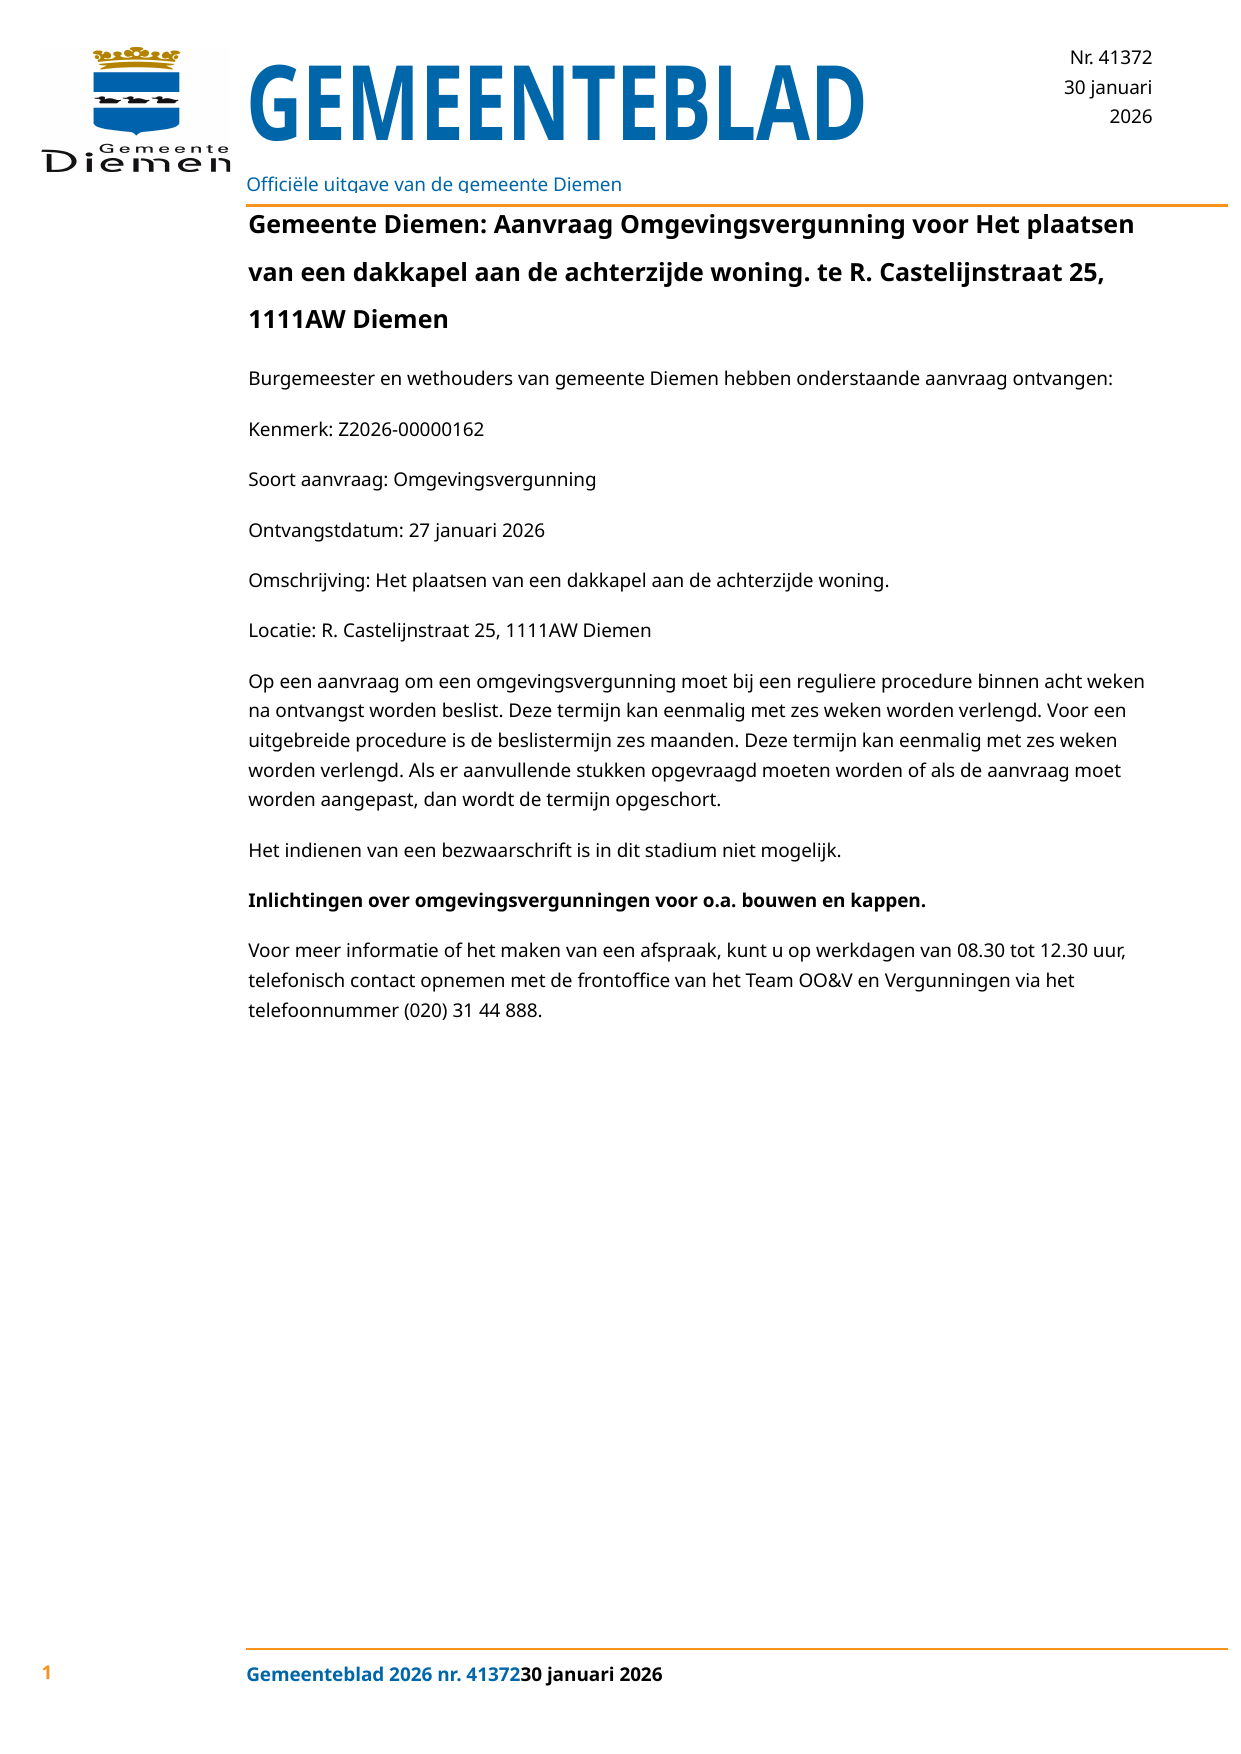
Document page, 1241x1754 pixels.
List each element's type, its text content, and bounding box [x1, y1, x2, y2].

text Op een aanvraag om een omgevingsvergunning moet bij een reguliere procedure binnen acht weken na ontvangst worden beslist. Deze termijn kan eenmalig met zes weken worden verlengd. Voor een uitgebreide procedure is de beslistermijn zes maanden. Deze termijn kan eenmalig met zes weken worden verlengd. Als er aanvullende stukken opgevraagd moeten worden of als de aanvraag moet worden aangepast, dan wordt de termijn opgeschort. [248, 668, 1152, 812]
text Inlichtingen over omgevingsvergunningen voor o.a. bouwen en kappen. [248, 887, 1152, 913]
text Burgemeester en wethouders van gemeente Diemen hebben onderstaande aanvraag ontvangen: [248, 366, 1152, 391]
text Het indienen van een bezwaarschrift is in dit stadium niet mogelijk. [248, 837, 1152, 862]
text Voor meer informatie of het maken van een afspraak, kunt u op werkdagen van 08.30 tot 12.30 uur, telefonisch contact opnemen met de frontoffice van het Team OO&V en Vergunningen via het telefoonnummer (020) 31 44 888. [248, 938, 1152, 1022]
text Omschrijving: Het plaatsen van een dakkapel aan de achterzijde woning. [248, 567, 1152, 593]
picture [41, 47, 231, 172]
text Ontvangstdatum: 27 januari 2026 [248, 517, 1152, 542]
text Kenmerk: Z2026-00000162 [248, 416, 1152, 442]
text Locatie: R. Castelijnstraat 25, 1111AW Diemen [248, 618, 1152, 643]
text Soort aanvraag: Omgevingsvergunning [248, 466, 1152, 492]
text Gemeente Diemen: Aanvraag Omgevingsvergunning voor Het plaatsen van een dakkapel aan de achterzijde woning. te R. Castelijnstraat 25, 1111AW Diemen [248, 207, 1152, 336]
